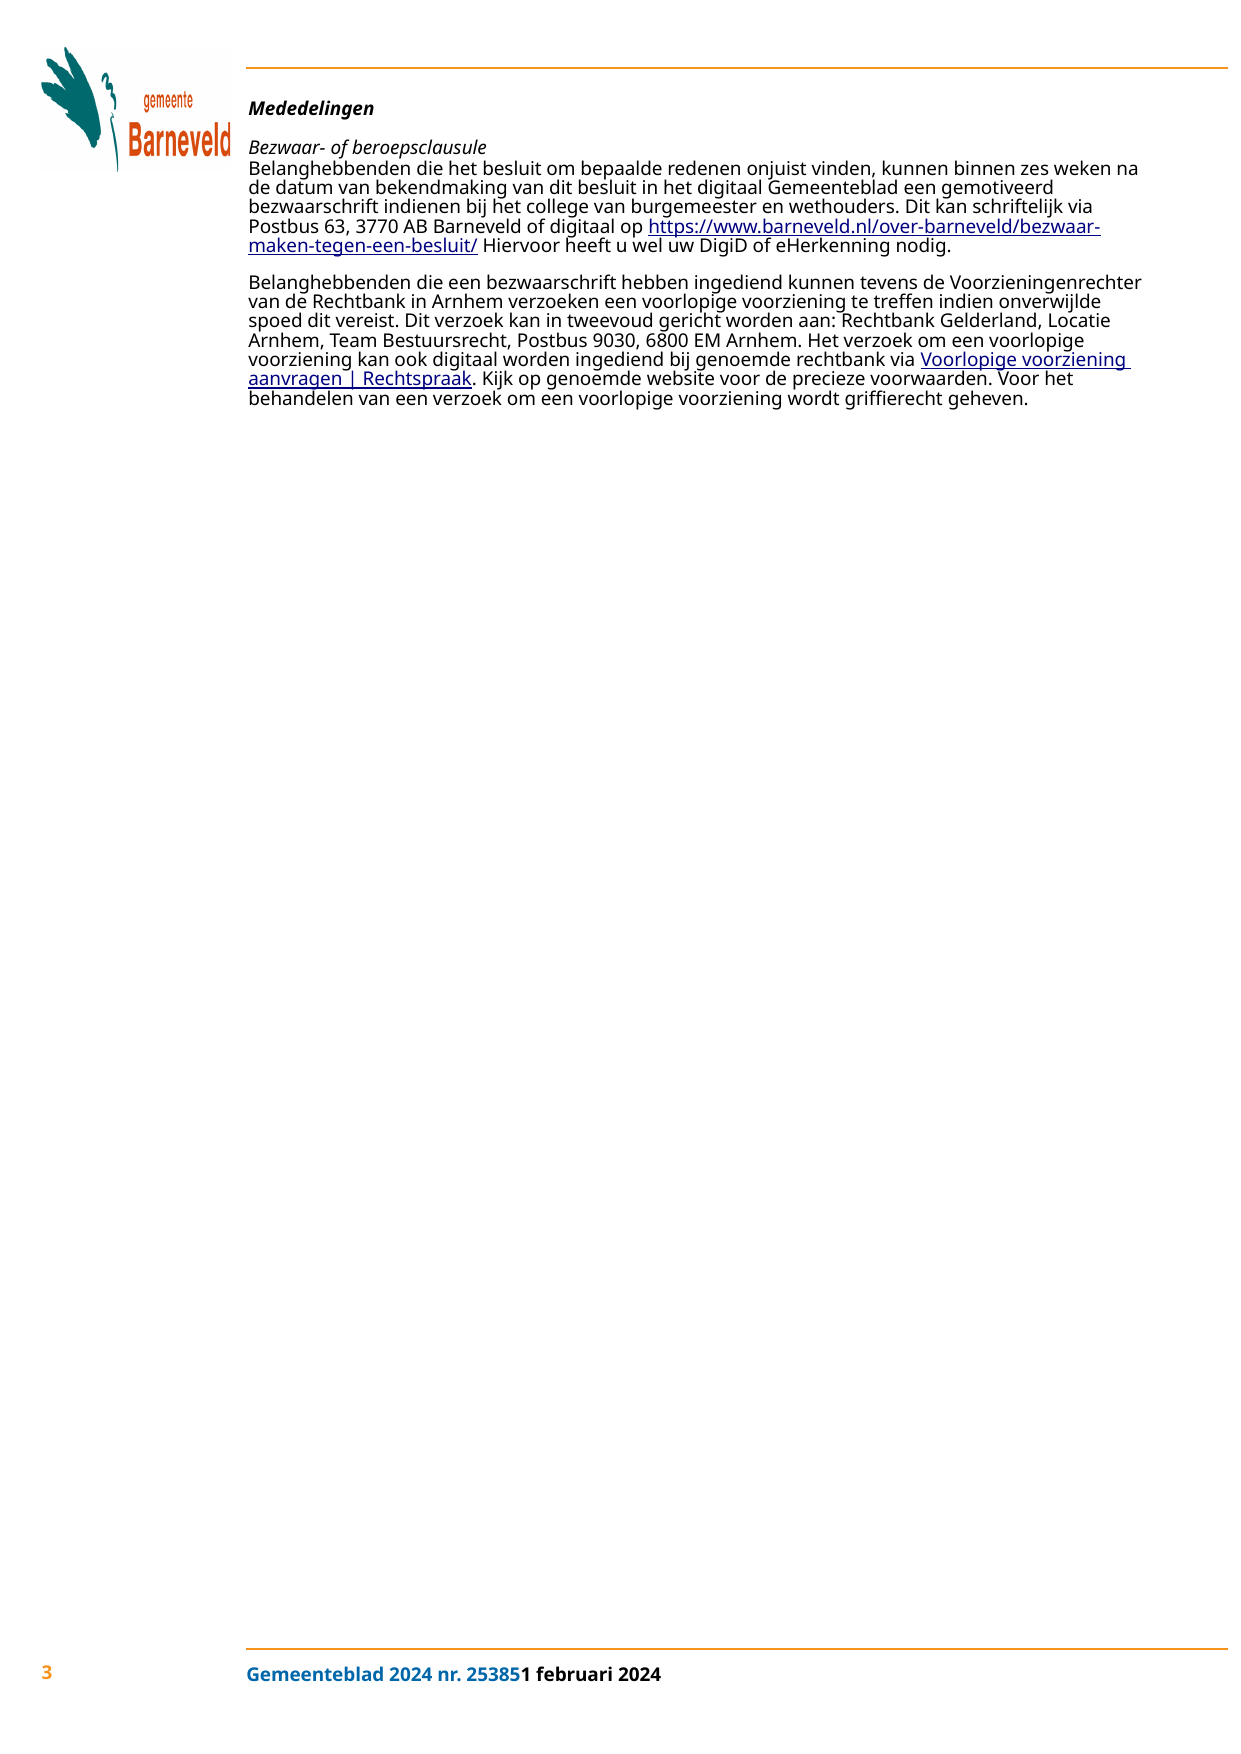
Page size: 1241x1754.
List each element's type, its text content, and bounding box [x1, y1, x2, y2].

text Mededelingen [248, 95, 1152, 121]
text Belanghebbenden die het besluit om bepaalde redenen onjuist vinden, kunnen binnen zes weken na de datum van bekendmaking van dit besluit in het digitaal Gemeenteblad een gemotiveerd bezwaarschrift indienen bij het college van burgemeester en wethouders. Dit kan schriftelijk via Postbus 63, 3770 AB Barneveld of digitaal op https://www.barneveld.nl/over-barneveld/bezwaar-maken-tegen-een-besluit/ Hiervoor heeft u wel uw DigiD of eHerkenning nodig. [248, 160, 1152, 256]
picture [41, 47, 231, 172]
text Bezwaar- of beroepsclausule [248, 134, 1152, 160]
text Belanghebbenden die een bezwaarschrift hebben ingediend kunnen tevens de Voorzieningenrechter van de Rechtbank in Arnhem verzoeken een voorlopige voorziening te treffen indien onverwijlde spoed dit vereist. Dit verzoek kan in tweevoud gericht worden aan: Rechtbank Gelderland, Locatie Arnhem, Team Bestuursrecht, Postbus 9030, 6800 EM Arnhem. Het verzoek om een voorlopige voorziening kan ook digitaal worden ingediend bij genoemde rechtbank via Voorlopige voorziening aanvragen | Rechtspraak. Kijk op genoemde website voor de precieze voorwaarden. Voor het behandelen van een verzoek om een voorlopige voorziening wordt griffierecht geheven. [248, 274, 1152, 409]
